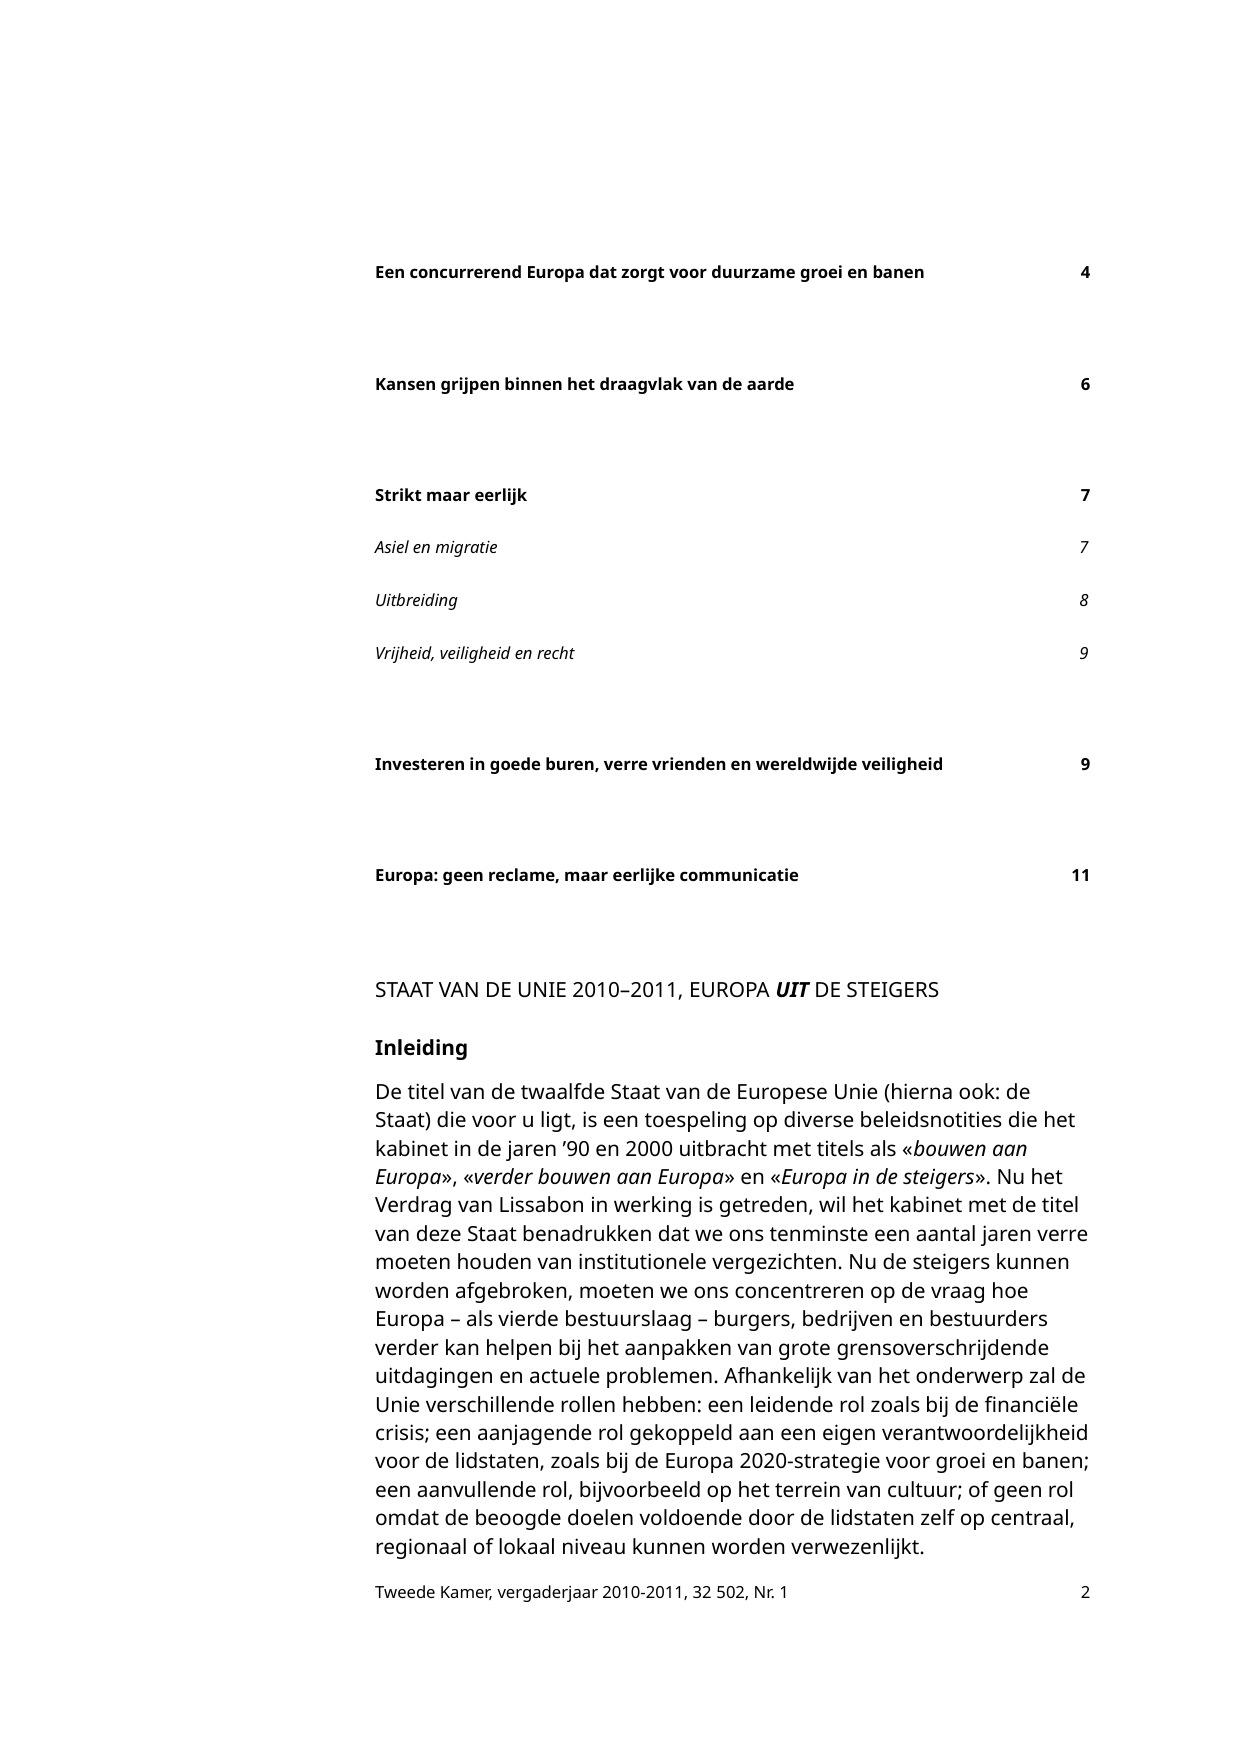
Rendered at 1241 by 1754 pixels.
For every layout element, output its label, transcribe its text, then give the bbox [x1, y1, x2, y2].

table_cell [375, 694, 1004, 753]
table_cell [1004, 314, 1090, 372]
text De titel van de twaalfde Staat van de Europese Unie (hierna ook: de Staat) die voor u ligt, is een toespeling op diverse beleidsnotities die het kabinet in de jaren ’90 en 2000 uitbracht met titels als «bouwen aan Europa», «verder bouwen aan Europa» en «Europa in de steigers». Nu het Verdrag van Lissabon in werking is getreden, wil het kabinet met de titel van deze Staat benadrukken dat we ons tenminste een aantal jaren verre moeten houden van institutionele vergezichten. Nu de steigers kunnen worden afgebroken, moeten we ons concentreren op de vraag hoe Europa – als vierde bestuurslaag – burgers, bedrijven en bestuurders verder kan helpen bij het aanpakken van grote grensoverschrijdende uitdagingen en actuele problemen. Afhankelijk van het onderwerp zal de Unie verschillende rollen hebben: een leidende rol zoals bij de financiële crisis; een aanjagende rol gekoppeld aan een eigen verantwoordelijkheid voor de lidstaten, zoals bij de Europa 2020-strategie voor groei en banen; een aanvullende rol, bijvoorbeeld op het terrein van cultuur; of geen rol omdat de beoogde doelen voldoende door de lidstaten zelf op centraal, regionaal of lokaal niveau kunnen worden verwezenlijkt. [375, 1077, 1090, 1560]
text STAAT VAN DE UNIE 2010–2011, EUROPA UIT DE STEIGERS [375, 975, 1090, 1003]
table_cell [1004, 203, 1090, 261]
table_cell 6 [1004, 372, 1090, 425]
table_cell Een concurrerend Europa dat zorgt voor duurzame groei en banen [375, 261, 1004, 314]
table_cell 8 [1004, 589, 1090, 642]
table_cell Vrijheid, veiligheid en recht [375, 642, 1004, 694]
table_cell Strikt maar eerlijk [375, 484, 1004, 536]
table_cell [1004, 425, 1090, 483]
text Inleiding [375, 1033, 1090, 1062]
table_cell [375, 203, 1004, 261]
table_cell 4 [1004, 261, 1090, 314]
table_cell Kansen grijpen binnen het draagvlak van de aarde [375, 372, 1004, 425]
table_cell [375, 150, 1004, 203]
table_cell 7 [1004, 484, 1090, 536]
table_cell 7 [1004, 536, 1090, 589]
table_cell Europa: geen reclame, maar eerlijke communicatie [375, 864, 1004, 917]
table_cell Investeren in goede buren, verre vrienden en wereldwijde veiligheid [375, 753, 1004, 805]
table_cell [1004, 694, 1090, 753]
table_cell [375, 805, 1004, 864]
table_cell 9 [1004, 753, 1090, 805]
table_cell 9 [1004, 642, 1090, 694]
table_cell [375, 314, 1004, 372]
table_cell Asiel en migratie [375, 536, 1004, 589]
table_cell [1004, 150, 1090, 203]
table_cell 11 [1004, 864, 1090, 917]
table_cell [1004, 805, 1090, 864]
table_cell Uitbreiding [375, 589, 1004, 642]
table_cell [375, 425, 1004, 483]
